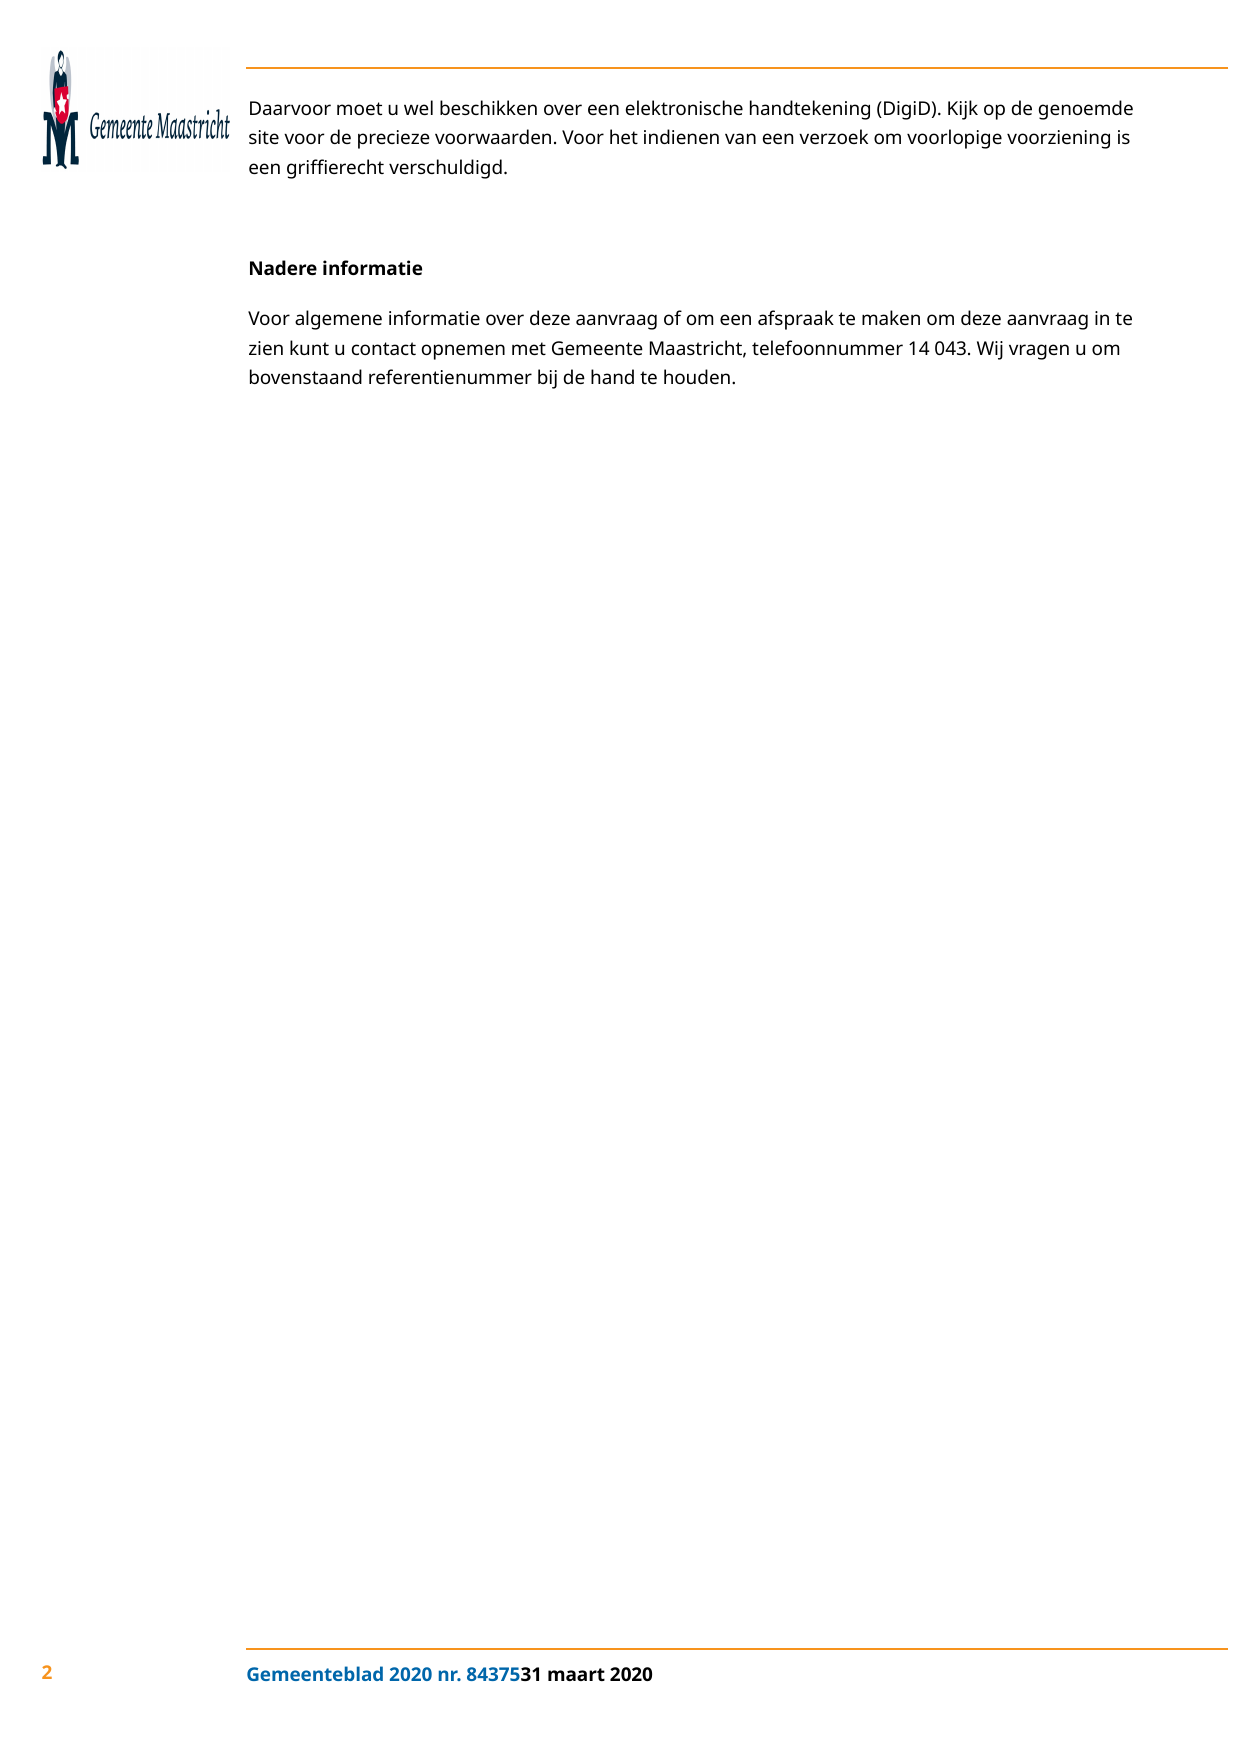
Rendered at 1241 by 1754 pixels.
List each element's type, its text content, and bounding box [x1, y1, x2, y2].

text Voor algemene informatie over deze aanvraag of om een afspraak te maken om deze aanvraag in te zien kunt u contact opnemen met Gemeente Maastricht, telefoonnummer 14 043. Wij vragen u om bovenstaand referentienummer bij de hand te houden. [248, 305, 1152, 390]
text Daarvoor moet u wel beschikken over een elektronische handtekening (DigiD). Kijk op de genoemde site voor de precieze voorwaarden. Voor het indienen van een verzoek om voorlopige voorziening is een griffierecht verschuldigd. [248, 95, 1152, 180]
picture [41, 47, 231, 172]
text Nadere informatie [248, 255, 1152, 281]
